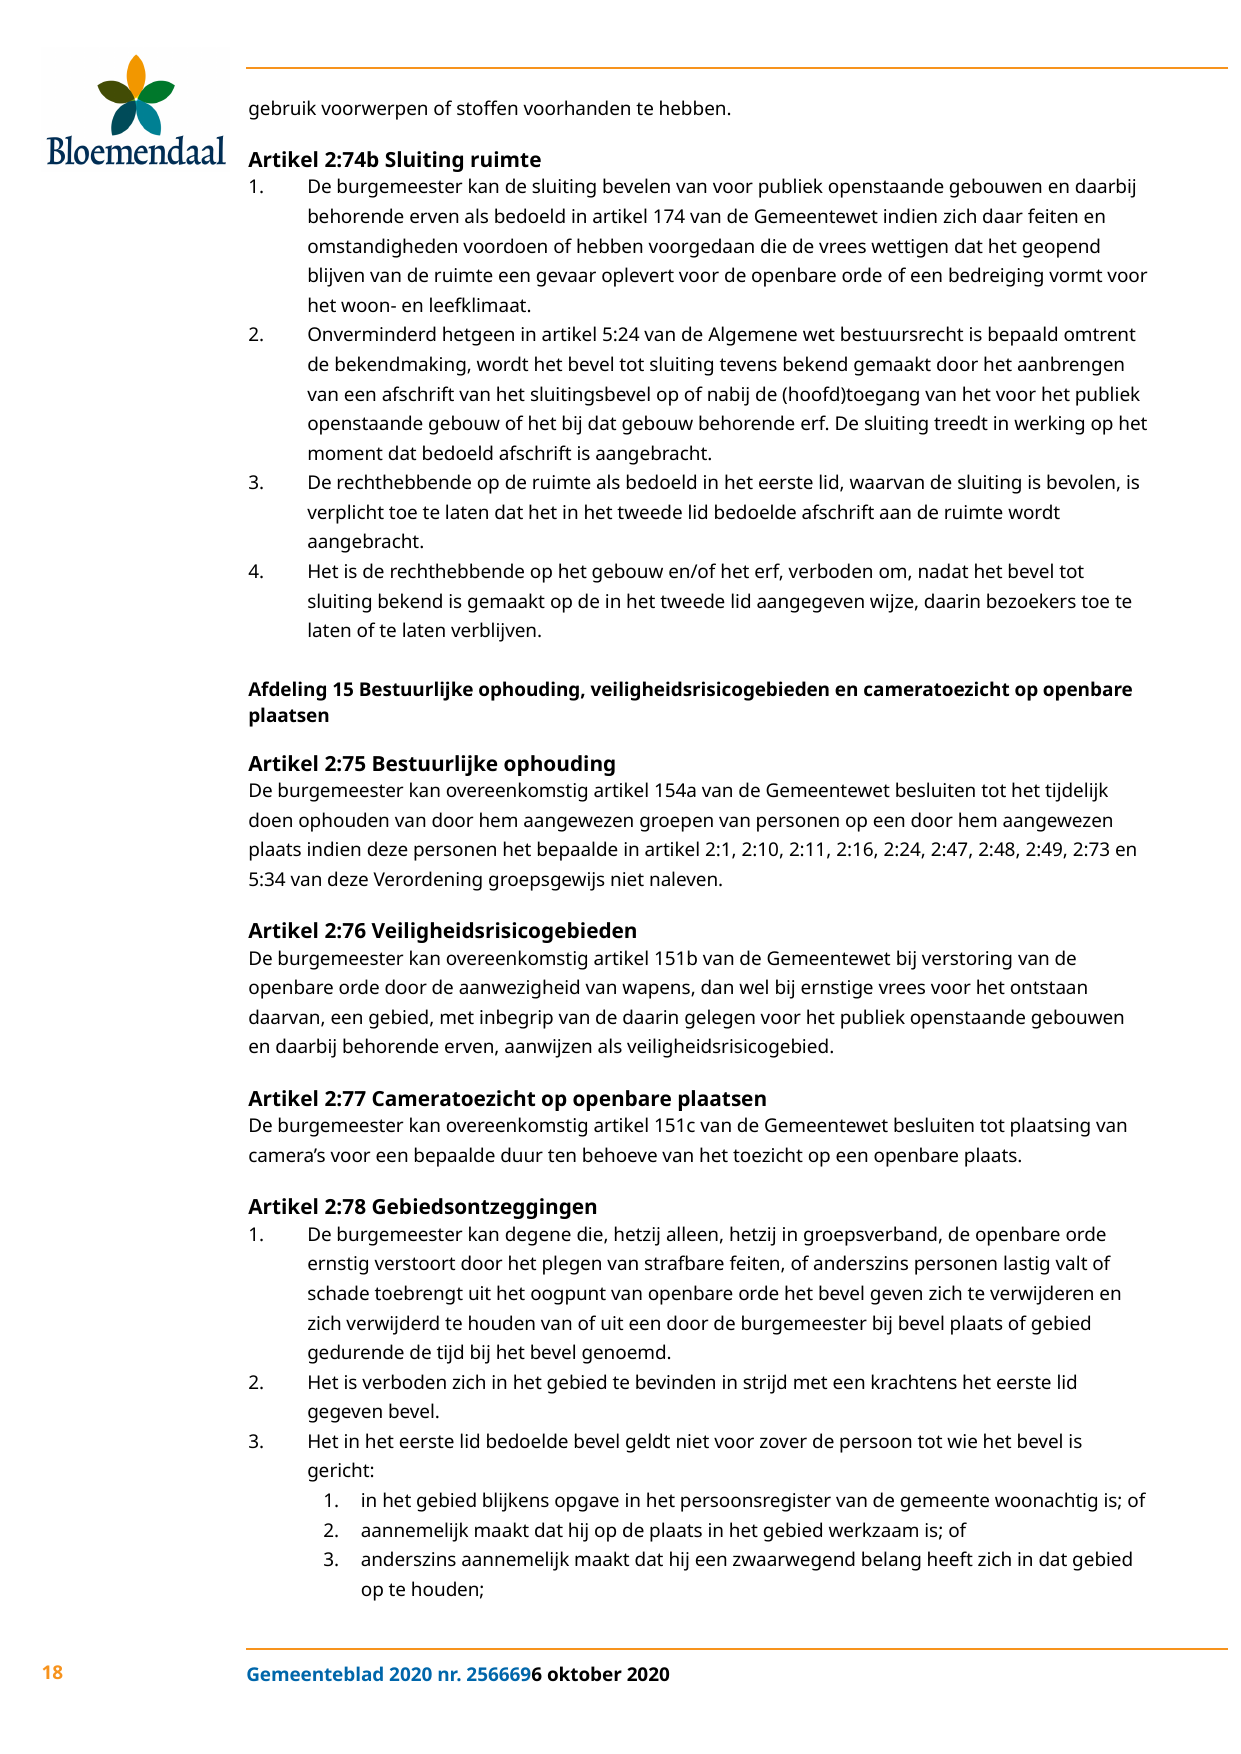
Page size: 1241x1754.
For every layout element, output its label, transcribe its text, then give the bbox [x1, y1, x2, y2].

list Het is verboden zich in het gebied te bevinden in strijd met een krachtens het eerste lid gegeven bevel. [248, 1369, 1152, 1424]
list aannemelijk maakt dat hij op de plaats in het gebied werkzaam is; of [323, 1517, 1152, 1542]
text Artikel 2:76 Veiligheidsrisicogebieden [248, 916, 1152, 945]
list Onverminderd hetgeen in artikel 5:24 van de Algemene wet bestuursrecht is bepaald omtrent de bekendmaking, wordt het bevel tot sluiting tevens bekend gemaakt door het aanbrengen van een afschrift van het sluitingsbevel op of nabij de (hoofd)toegang van het voor het publiek openstaande gebouw of het bij dat gebouw behorende erf. De sluiting treedt in werking op het moment dat bedoeld afschrift is aangebracht. [248, 322, 1152, 466]
text De burgemeester kan overeenkomstig artikel 151c van de Gemeentewet besluiten tot plaatsing van camera’s voor een bepaalde duur ten behoeve van het toezicht op een openbare plaats. [248, 1112, 1152, 1168]
list in het gebied blijkens opgave in het persoonsregister van de gemeente woonachtig is; of [323, 1487, 1152, 1513]
text gebruik voorwerpen of stoffen voorhanden te hebben. [248, 95, 1152, 121]
text Artikel 2:74b Sluiting ruimte [248, 145, 1152, 174]
text Artikel 2:77 Cameratoezicht op openbare plaatsen [248, 1084, 1152, 1112]
text Artikel 2:75 Bestuurlijke ophouding [248, 749, 1152, 777]
picture [41, 47, 231, 172]
text De burgemeester kan overeenkomstig artikel 151b van de Gemeentewet bij verstoring van de openbare orde door de aanwezigheid van wapens, dan wel bij ernstige vrees voor het ontstaan daarvan, een gebied, met inbegrip van de daarin gelegen voor het publiek openstaande gebouwen en daarbij behorende erven, aanwijzen als veiligheidsrisicogebied. [248, 945, 1152, 1059]
text Afdeling 15 Bestuurlijke ophouding, veiligheidsrisicogebieden en cameratoezicht op openbare plaatsen [248, 677, 1152, 728]
text Artikel 2:78 Gebiedsontzeggingen [248, 1192, 1152, 1221]
list Het is de rechthebbende op het gebouw en/of het erf, verboden om, nadat het bevel tot sluiting bekend is gemaakt op de in het tweede lid aangegeven wijze, daarin bezoekers toe te laten of te laten verblijven. [248, 558, 1152, 643]
list De burgemeester kan degene die, hetzij alleen, hetzij in groepsverband, de openbare orde ernstig verstoort door het plegen van strafbare feiten, of anderszins personen lastig valt of schade toebrengt uit het oogpunt van openbare orde het bevel geven zich te verwijderen en zich verwijderd te houden van of uit een door de burgemeester bij bevel plaats of gebied gedurende de tijd bij het bevel genoemd. [248, 1221, 1152, 1365]
list De rechthebbende op de ruimte als bedoeld in het eerste lid, waarvan de sluiting is bevolen, is verplicht toe te laten dat het in het tweede lid bedoelde afschrift aan de ruimte wordt aangebracht. [248, 469, 1152, 554]
text De burgemeester kan overeenkomstig artikel 154a van de Gemeentewet besluiten tot het tijdelijk doen ophouden van door hem aangewezen groepen van personen op een door hem aangewezen plaats indien deze personen het bepaalde in artikel 2:1, 2:10, 2:11, 2:16, 2:24, 2:47, 2:48, 2:49, 2:73 en 5:34 van deze Verordening groepsgewijs niet naleven. [248, 777, 1152, 892]
list Het in het eerste lid bedoelde bevel geldt niet voor zover de persoon tot wie het bevel is gericht: [248, 1428, 1152, 1483]
list anderszins aannemelijk maakt dat hij een zwaarwegend belang heeft zich in dat gebied op te houden; [323, 1546, 1152, 1602]
list De burgemeester kan de sluiting bevelen van voor publiek openstaande gebouwen en daarbij behorende erven als bedoeld in artikel 174 van de Gemeentewet indien zich daar feiten en omstandigheden voordoen of hebben voorgedaan die de vrees wettigen dat het geopend blijven van de ruimte een gevaar oplevert voor de openbare orde of een bedreiging vormt voor het woon- en leefklimaat. [248, 174, 1152, 318]
